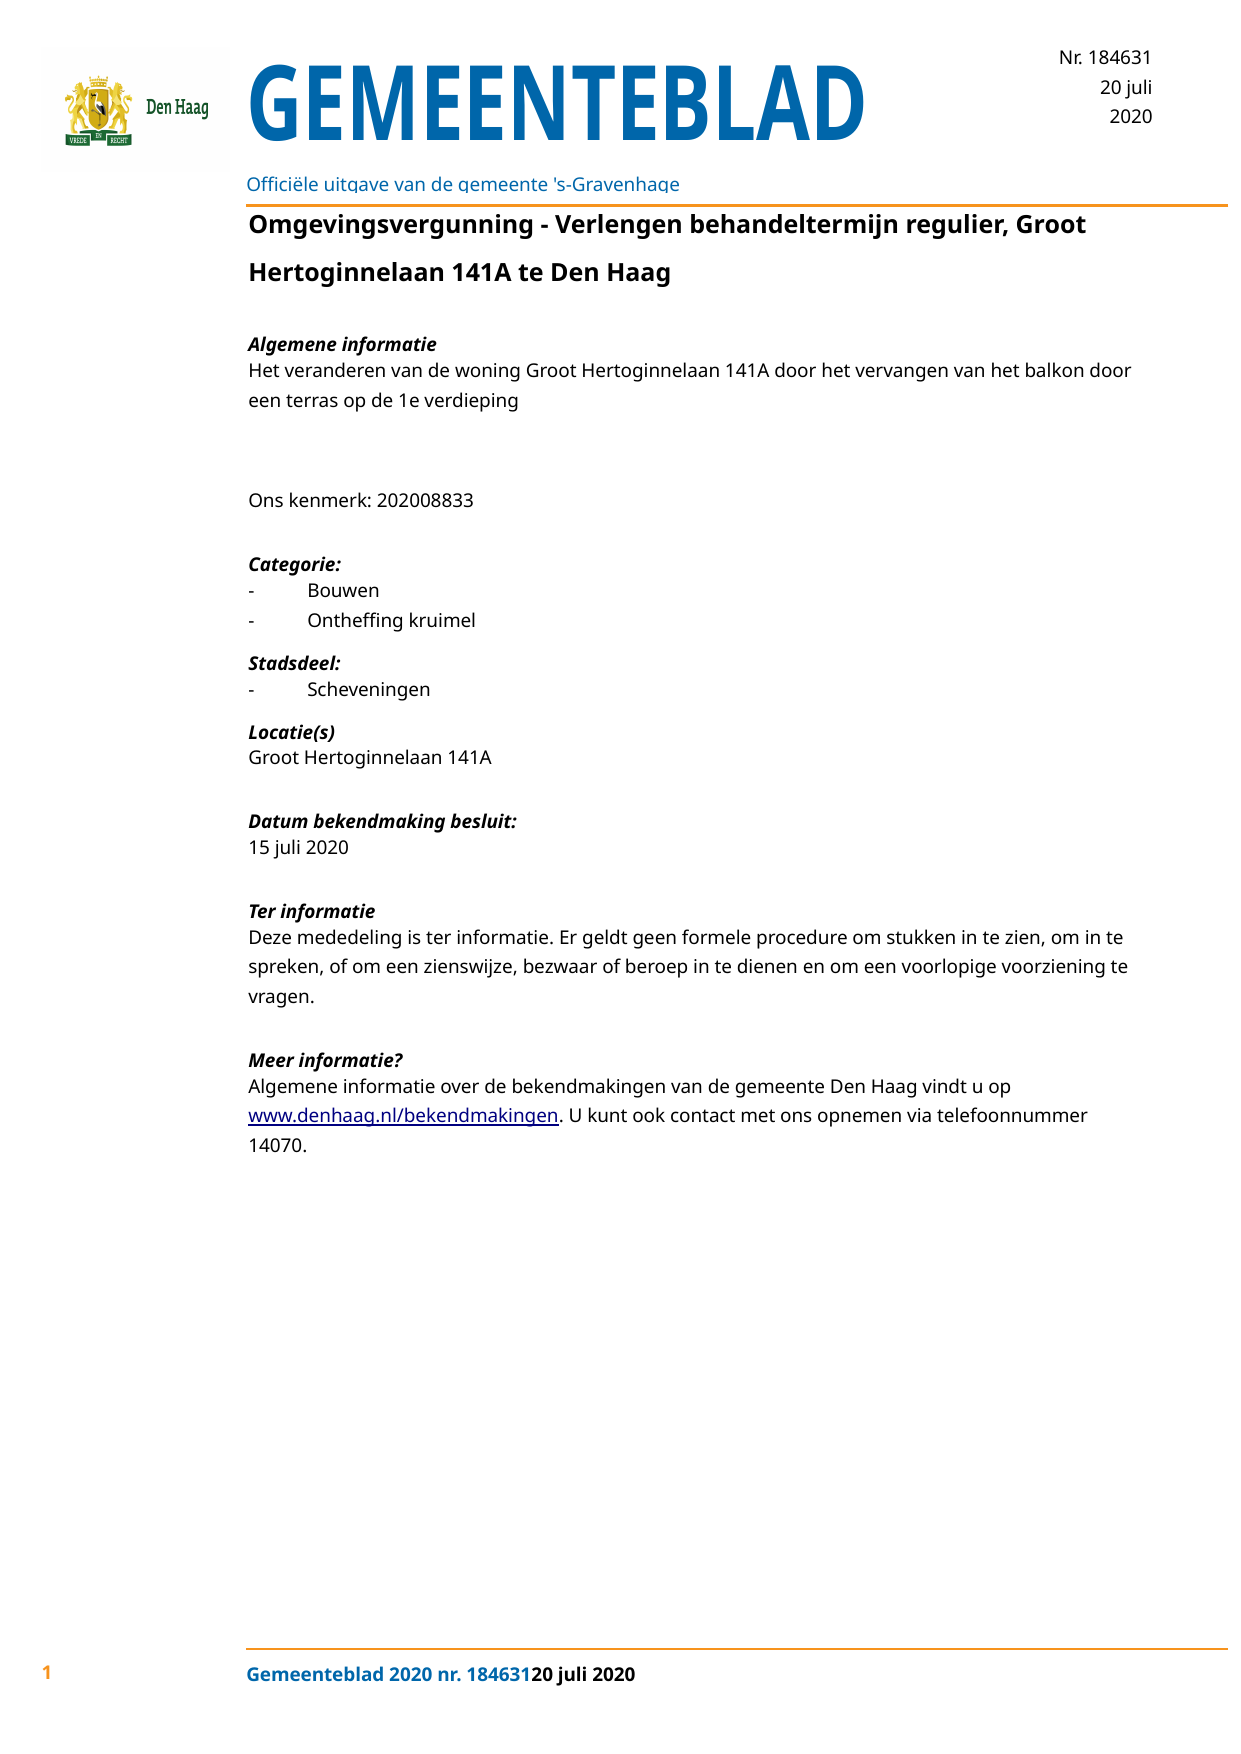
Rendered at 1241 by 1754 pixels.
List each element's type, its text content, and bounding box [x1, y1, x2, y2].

picture [41, 47, 231, 172]
text Locatie(s) [248, 719, 1152, 744]
list Scheveningen [248, 676, 1152, 701]
text Ter informatie [248, 898, 1152, 924]
text Deze mededeling is ter informatie. Er geldt geen formele procedure om stukken in te zien, om in te spreken, of om een zienswijze, bezwaar of beroep in te dienen en om een voorlopige voorziening te vragen. [248, 924, 1152, 1009]
list Ontheffing kruimel [248, 607, 1152, 633]
text 15 juli 2020 [248, 834, 1152, 860]
text Categorie: [248, 552, 1152, 577]
text Omgevingsvergunning - Verlengen behandeltermijn regulier, Groot Hertoginnelaan 141A te Den Haag [248, 207, 1152, 288]
list Bouwen [248, 577, 1152, 603]
text Datum bekendmaking besluit: [248, 808, 1152, 834]
text Stadsdeel: [248, 650, 1152, 676]
text Groot Hertoginnelaan 141A [248, 744, 1152, 770]
text Meer informatie? [248, 1047, 1152, 1073]
text Algemene informatie over de bekendmakingen van de gemeente Den Haag vindt u op www.denhaag.nl/bekendmakingen. U kunt ook contact met ons opnemen via telefoonnummer 14070. [248, 1073, 1152, 1158]
text Ons kenmerk: 202008833 [248, 488, 1152, 513]
text Algemene informatie [248, 331, 1152, 357]
text Het veranderen van de woning Groot Hertoginnelaan 141A door het vervangen van het balkon door een terras op de 1e verdieping [248, 357, 1152, 412]
